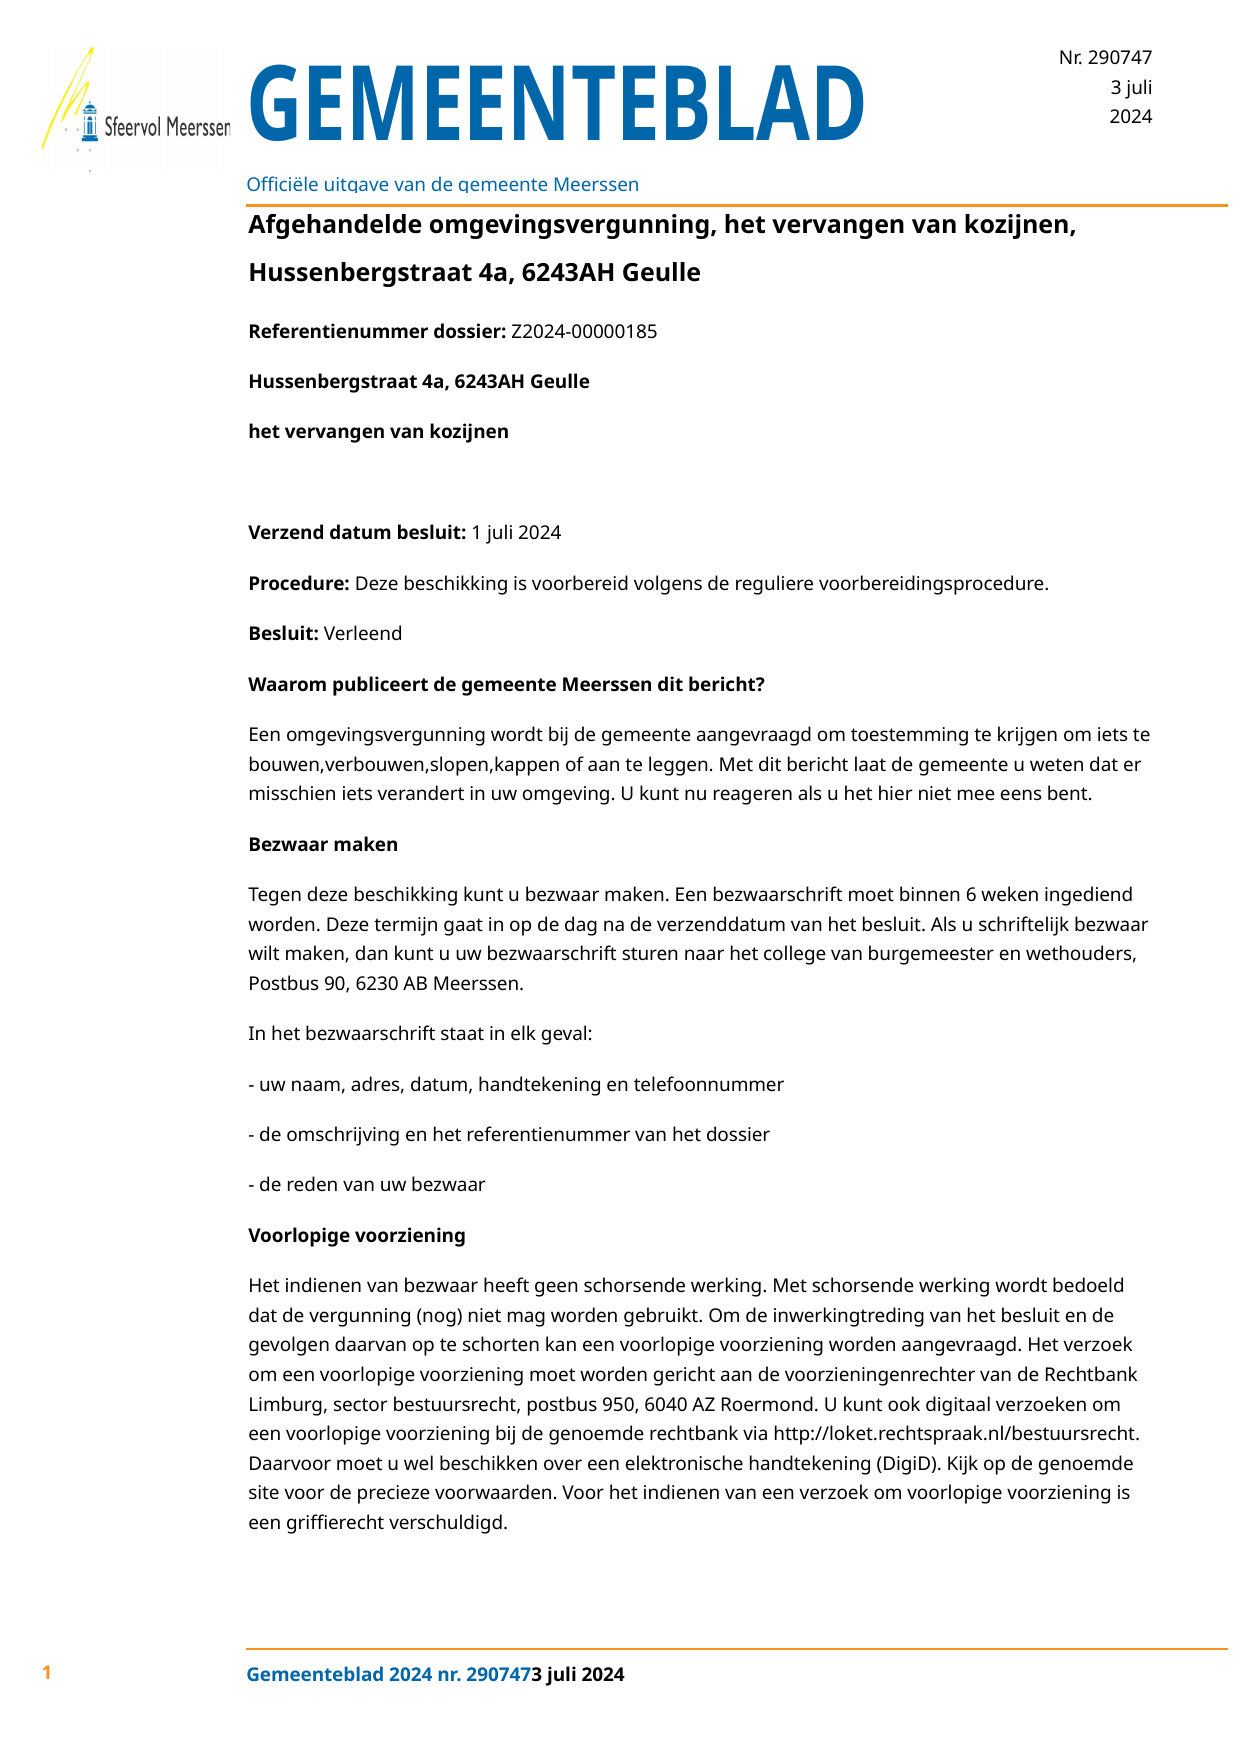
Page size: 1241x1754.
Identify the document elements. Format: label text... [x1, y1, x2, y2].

text - uw naam, adres, datum, handtekening en telefoonnummer [248, 1071, 1152, 1097]
text Tegen deze beschikking kunt u bezwaar maken. Een bezwaarschrift moet binnen 6 weken ingediend worden. Deze termijn gaat in op de dag na de verzenddatum van het besluit. Als u schriftelijk bezwaar wilt maken, dan kunt u uw bezwaarschrift sturen naar het college van burgemeester en wethouders, Postbus 90, 6230 AB Meerssen. [248, 881, 1152, 996]
text Het indienen van bezwaar heeft geen schorsende werking. Met schorsende werking wordt bedoeld dat de vergunning (nog) niet mag worden gebruikt. Om de inwerkingtreding van het besluit en de gevolgen daarvan op te schorten kan een voorlopige voorziening worden aangevraagd. Het verzoek om een voorlopige voorziening moet worden gericht aan de voorzieningenrechter van de Rechtbank Limburg, sector bestuursrecht, postbus 950, 6040 AZ Roermond. U kunt ook digitaal verzoeken om een voorlopige voorziening bij de genoemde rechtbank via http://loket.rechtspraak.nl/bestuursrecht. Daarvoor moet u wel beschikken over een elektronische handtekening (DigiD). Kijk op de genoemde site voor de precieze voorwaarden. Voor het indienen van een verzoek om voorlopige voorziening is een griffierecht verschuldigd. [248, 1272, 1152, 1535]
text het vervangen van kozijnen [248, 419, 1152, 444]
text - de reden van uw bezwaar [248, 1172, 1152, 1197]
text Waarom publiceert de gemeente Meerssen dit bericht? [248, 671, 1152, 697]
text Verzend datum besluit: 1 juli 2024 [248, 519, 1152, 545]
text Referentienummer dossier: Z2024-00000185 [248, 318, 1152, 344]
text Een omgevingsvergunning wordt bij de gemeente aangevraagd om toestemming te krijgen om iets te bouwen,verbouwen,slopen,kappen of aan te leggen. Met dit bericht laat de gemeente u weten dat er misschien iets verandert in uw omgeving. U kunt nu reageren als u het hier niet mee eens bent. [248, 721, 1152, 806]
text Procedure: Deze beschikking is voorbereid volgens de reguliere voorbereidingsprocedure. [248, 570, 1152, 596]
text Afgehandelde omgevingsvergunning, het vervangen van kozijnen, Hussenbergstraat 4a, 6243AH Geulle [248, 207, 1152, 288]
text In het bezwaarschrift staat in elk geval: [248, 1020, 1152, 1046]
text Voorlopige voorziening [248, 1222, 1152, 1248]
text - de omschrijving en het referentienummer van het dossier [248, 1121, 1152, 1147]
text Bezwaar maken [248, 831, 1152, 857]
picture [41, 47, 231, 172]
text Hussenbergstraat 4a, 6243AH Geulle [248, 368, 1152, 394]
text Besluit: Verleend [248, 620, 1152, 646]
